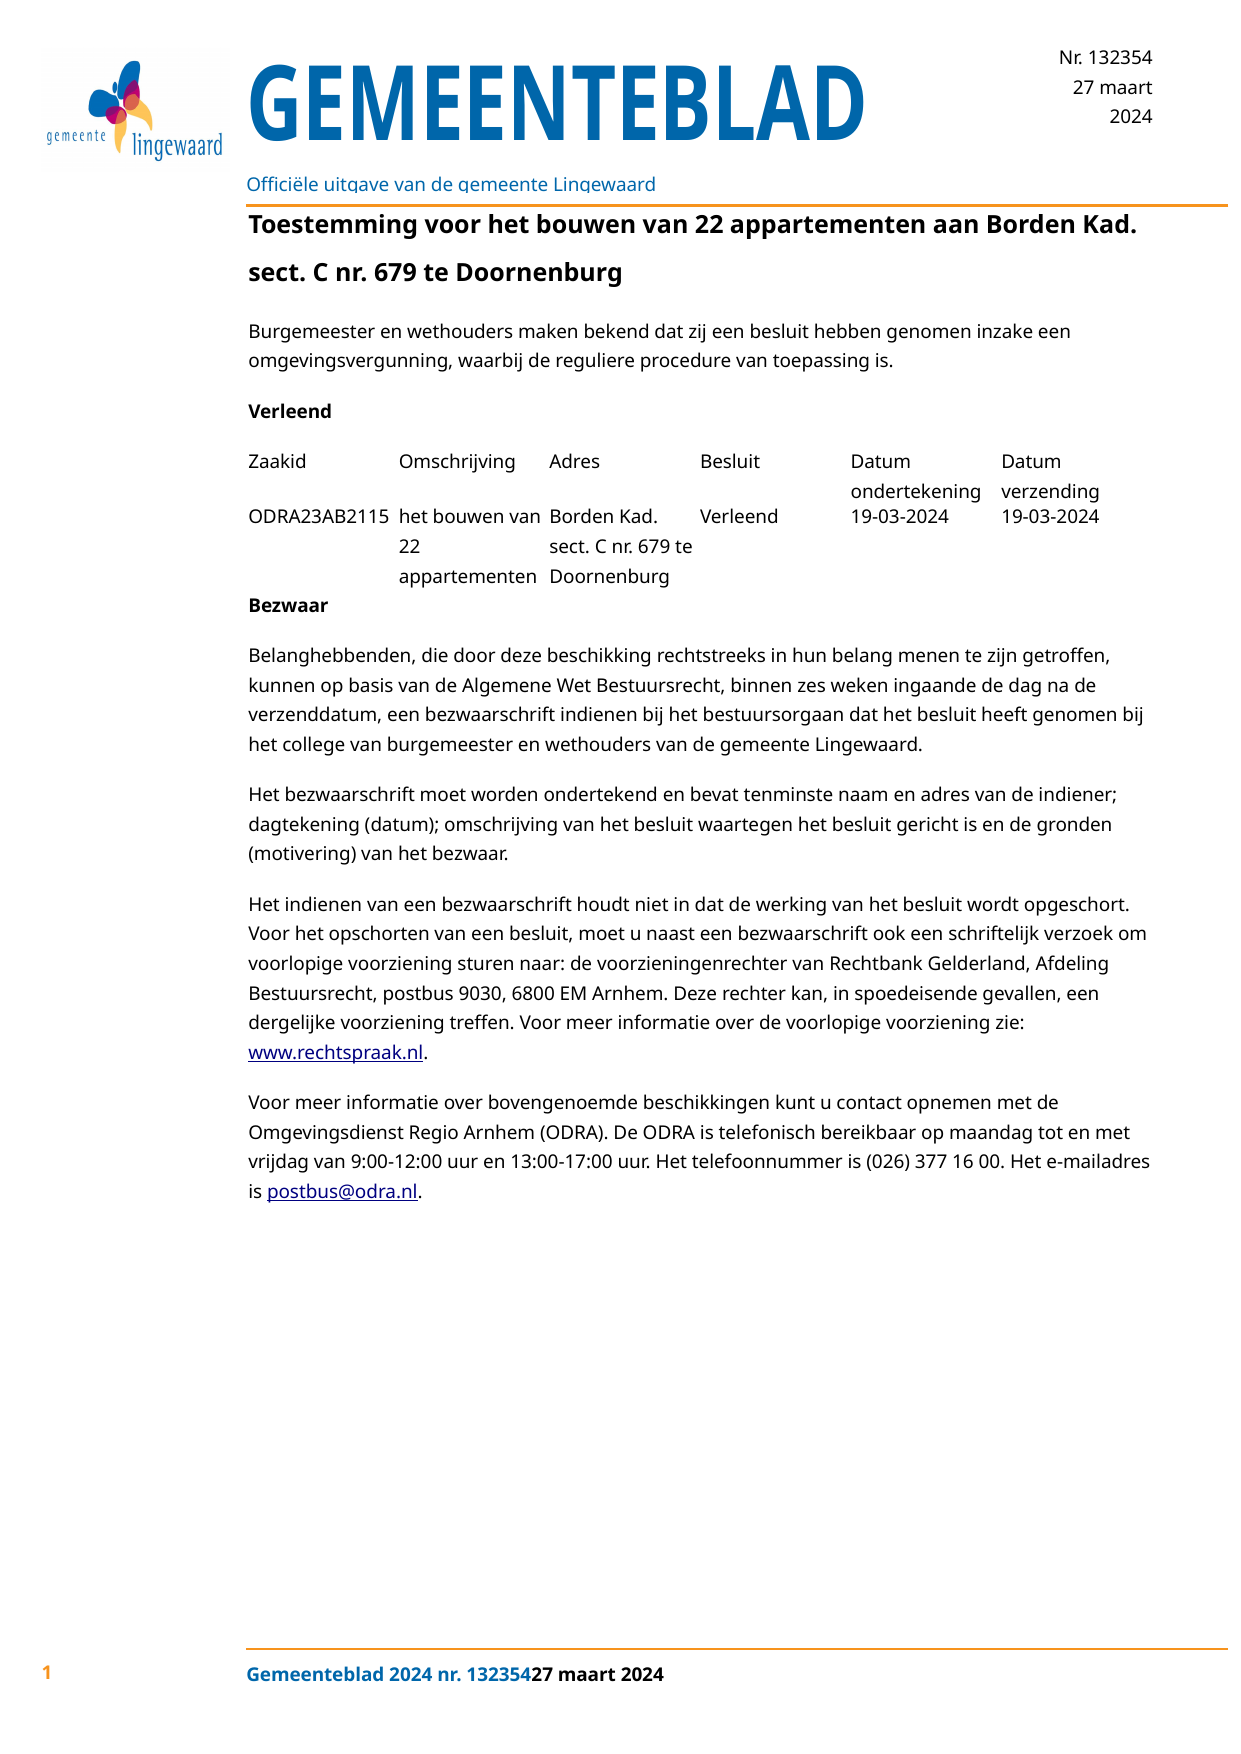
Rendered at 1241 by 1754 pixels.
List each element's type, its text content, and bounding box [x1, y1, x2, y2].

table_header Adres [549, 449, 700, 504]
table_header Datum verzending [1001, 449, 1152, 504]
table_header Omschrijving [399, 449, 549, 504]
table_cell Borden Kad. sect. C nr. 679 te Doornenburg [549, 504, 700, 589]
text Belanghebbenden, die door deze beschikking rechtstreeks in hun belang menen te zijn getroffen, kunnen op basis van de Algemene Wet Bestuursrecht, binnen zes weken ingaande de dag na de verzenddatum, een bezwaarschrift indienen bij het bestuursorgaan dat het besluit heeft genomen bij het college van burgemeester en wethouders van de gemeente Lingewaard. [248, 642, 1152, 757]
text Voor meer informatie over bovengenoemde beschikkingen kunt u contact opnemen met de Omgevingsdienst Regio Arnhem (ODRA). De ODRA is telefonisch bereikbaar op maandag tot en met vrijdag van 9:00-12:00 uur en 13:00-17:00 uur. Het telefoonnummer is (026) 377 16 00. Het e-mailadres is postbus@odra.nl. [248, 1089, 1152, 1204]
table_cell 19-03-2024 [1001, 504, 1152, 589]
text Het bezwaarschrift moet worden ondertekend en bevat tenminste naam en adres van de indiener; dagtekening (datum); omschrijving van het besluit waartegen het besluit gericht is en de gronden (motivering) van het bezwaar. [248, 781, 1152, 866]
text Bezwaar [248, 592, 1152, 618]
table_cell het bouwen van 22 appartementen [399, 504, 549, 589]
text Het indienen van een bezwaarschrift houdt niet in dat de werking van het besluit wordt opgeschort. Voor het opschorten van een besluit, moet u naast een bezwaarschrift ook een schriftelijk verzoek om voorlopige voorziening sturen naar: de voorzieningenrechter van Rechtbank Gelderland, Afdeling Bestuursrecht, postbus 9030, 6800 EM Arnhem. Deze rechter kan, in spoedeisende gevallen, een dergelijke voorziening treffen. Voor meer informatie over de voorlopige voorziening zie: www.rechtspraak.nl. [248, 891, 1152, 1065]
table_header Zaakid [248, 449, 398, 504]
text Verleend [248, 398, 1152, 424]
text Burgemeester en wethouders maken bekend dat zij een besluit hebben genomen inzake een omgevingsvergunning, waarbij de reguliere procedure van toepassing is. [248, 318, 1152, 373]
text Toestemming voor het bouwen van 22 appartementen aan Borden Kad. sect. C nr. 679 te Doornenburg [248, 207, 1152, 288]
table_cell 19-03-2024 [850, 504, 1001, 589]
table_header Datum ondertekening [850, 449, 1001, 504]
picture [41, 47, 231, 172]
table_header Besluit [700, 449, 850, 504]
table_cell Verleend [700, 504, 850, 589]
table_cell ODRA23AB2115 [248, 504, 398, 589]
